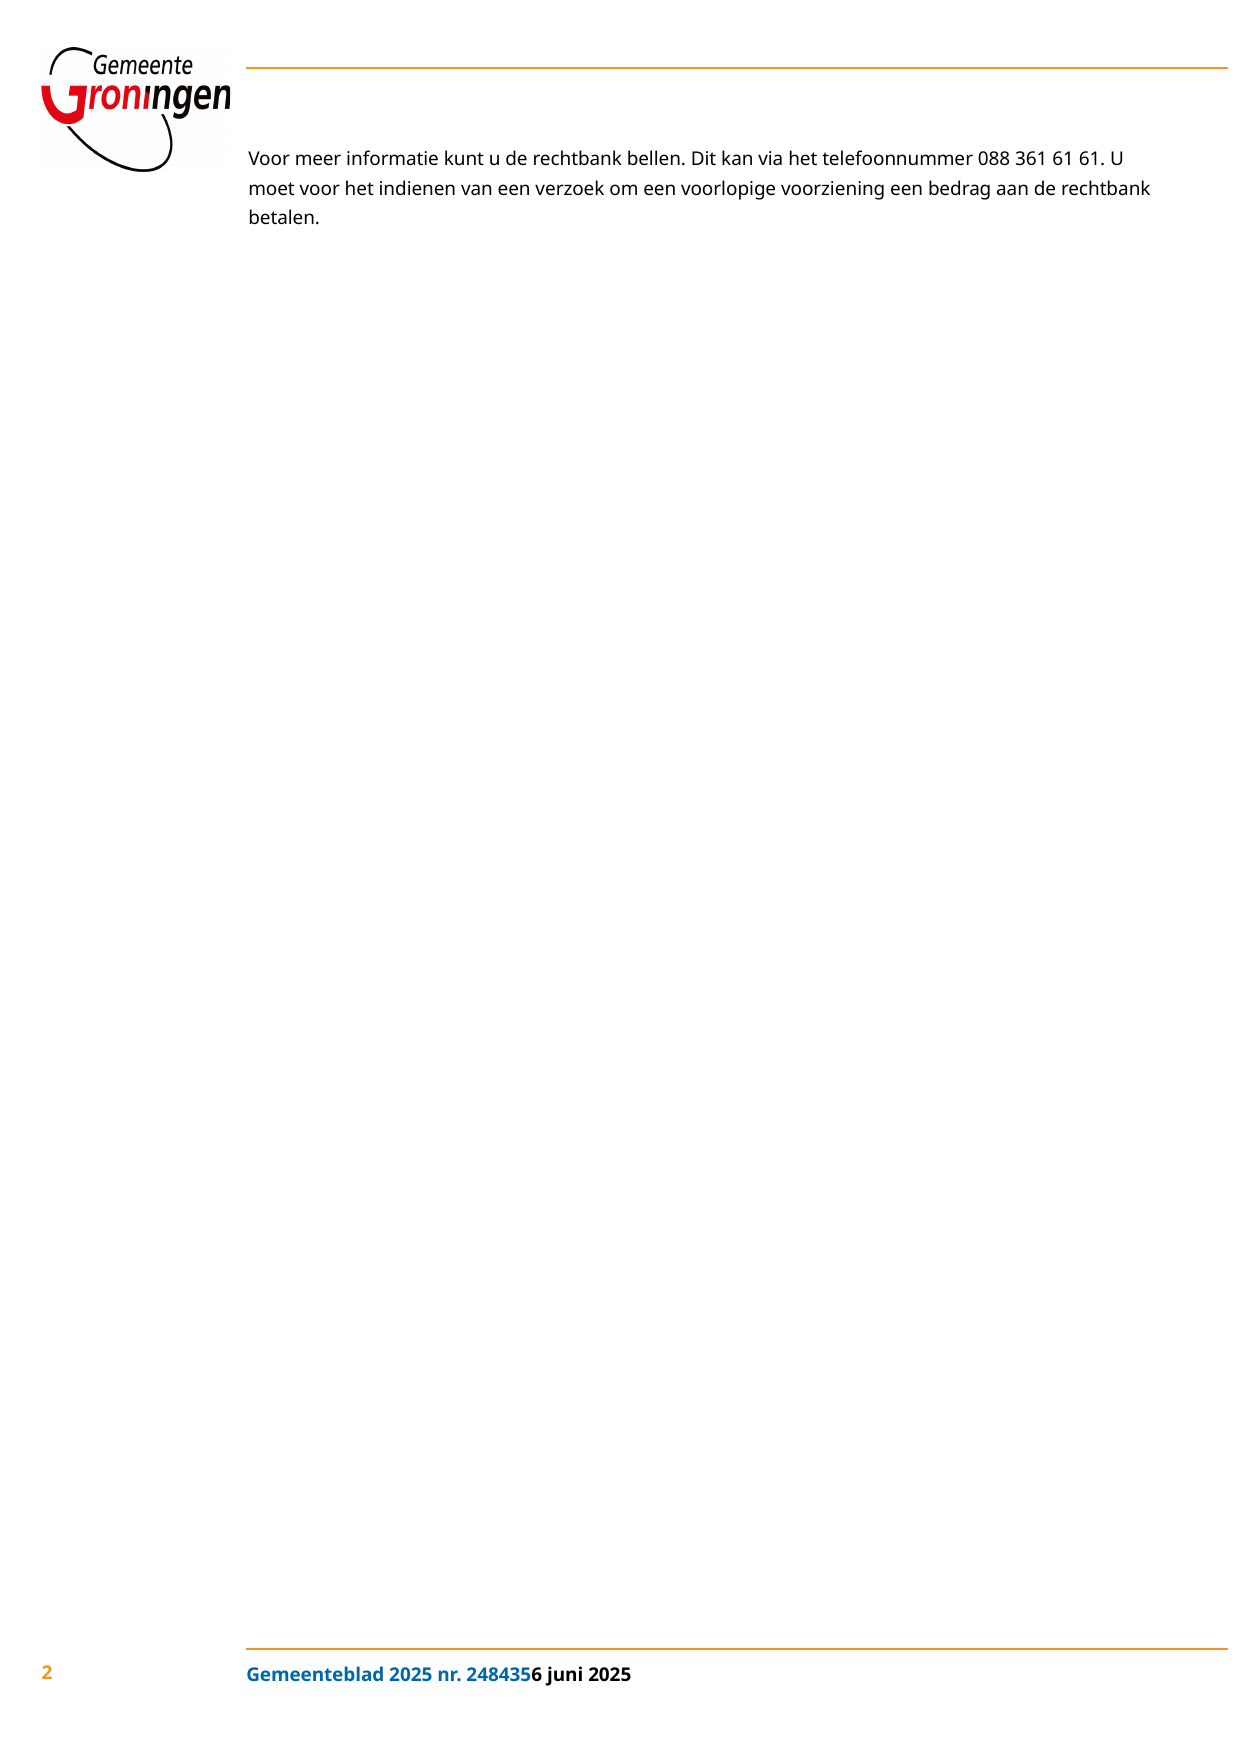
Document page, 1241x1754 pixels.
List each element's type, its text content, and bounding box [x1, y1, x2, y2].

picture [41, 47, 231, 172]
text Voor meer informatie kunt u de rechtbank bellen. Dit kan via het telefoonnummer 088 361 61 61. U moet voor het indienen van een verzoek om een voorlopige voorziening een bedrag aan de rechtbank betalen. [248, 145, 1152, 230]
